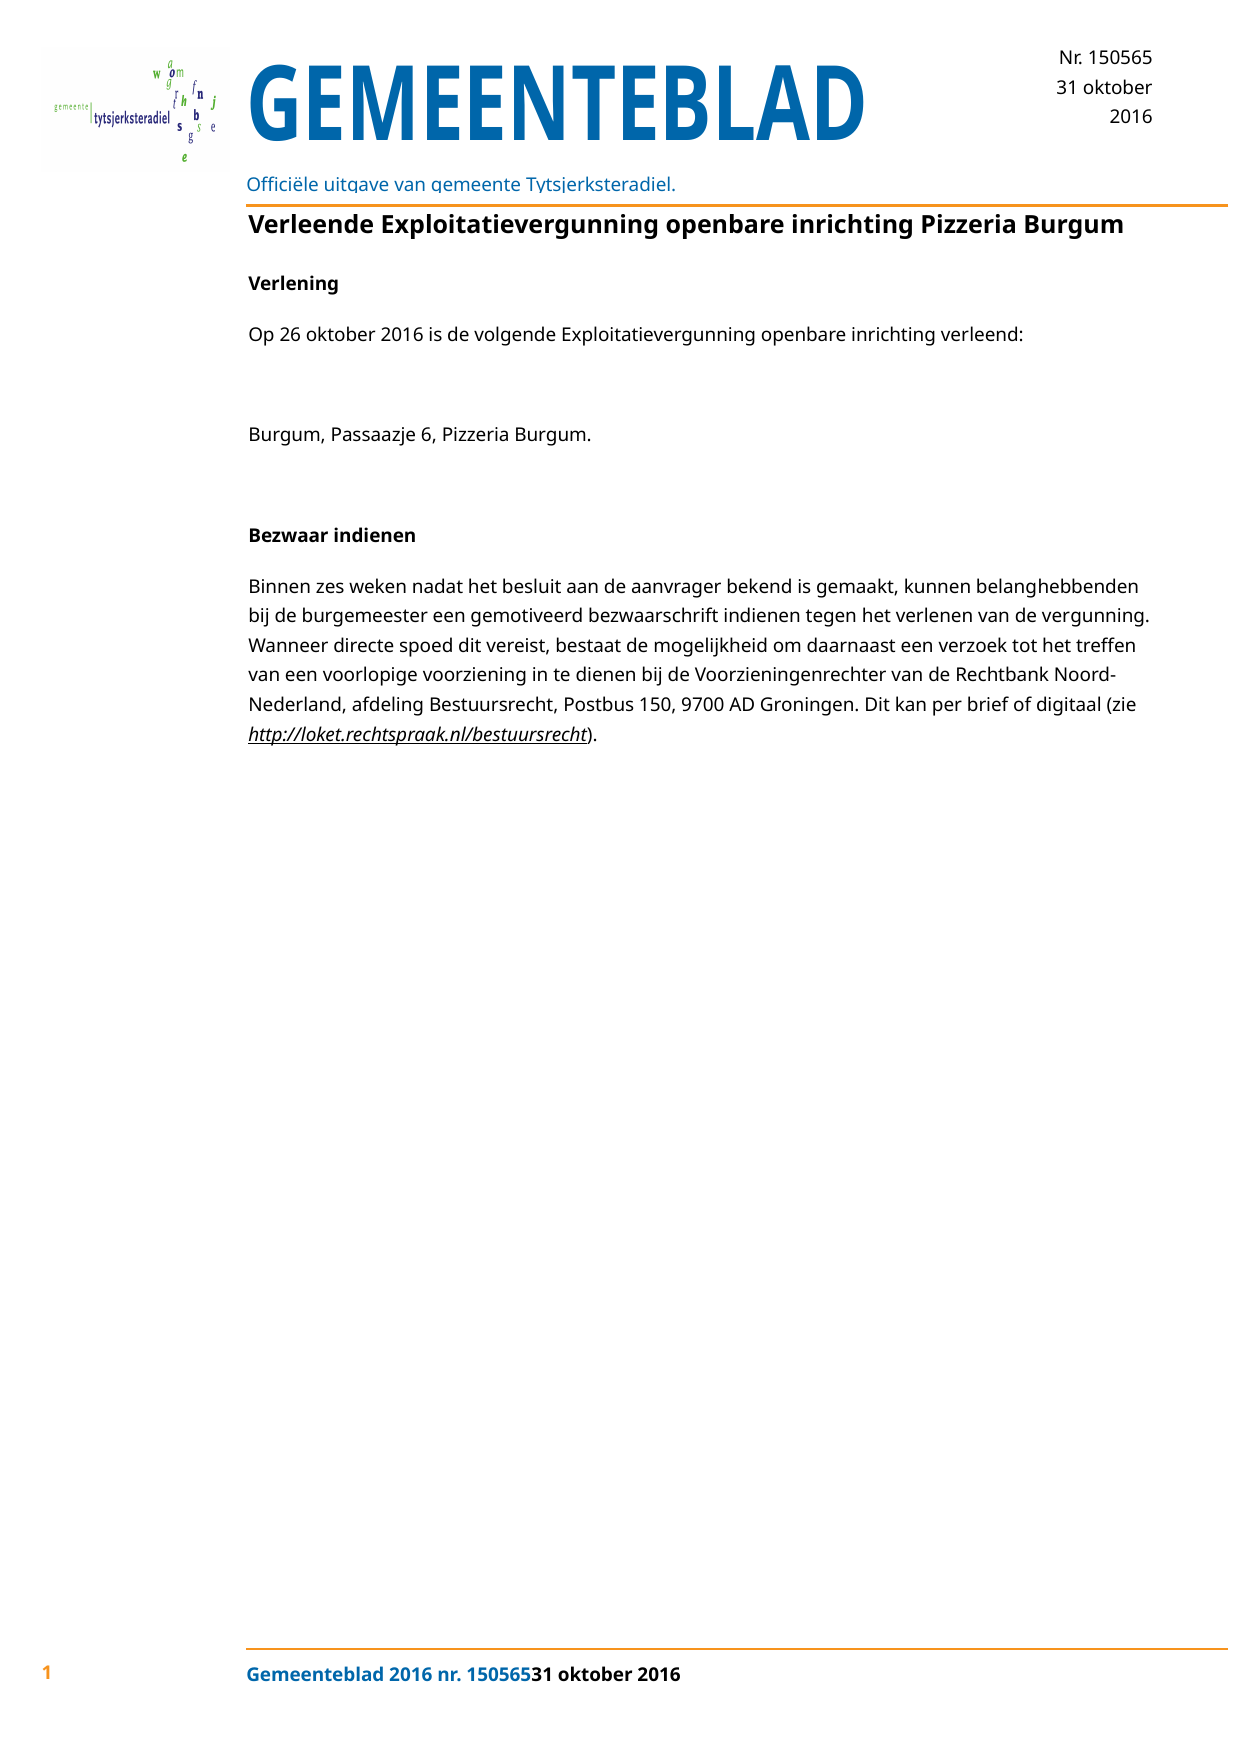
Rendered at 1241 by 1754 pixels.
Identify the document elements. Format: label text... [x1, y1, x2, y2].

text Op 26 oktober 2016 is de volgende Exploitatievergunning openbare inrichting ver­leend: [248, 321, 1152, 346]
text Verlening [248, 270, 1152, 296]
text Verleende Exploitatievergunning openbare inrichting Pizzeria Burgum [248, 207, 1152, 241]
picture [41, 47, 231, 172]
text Burgum, Passaazje 6, Pizzeria Burgum. [248, 422, 1152, 447]
text Bezwaar indienen [248, 522, 1152, 548]
text Binnen zes weken nadat het besluit aan de aanvrager bekend is gemaakt, kunnen belang­hebbenden bij de burgemeester een gemotiveerd bezwaarschrift indienen tegen het verlenen van de ver­gunning. Wanneer directe spoed dit vereist, bestaat de mogelijkheid om daarnaast een verzoek tot het treffen van een voorlopige voorziening in te dienen bij de Voorzieningenrechter van de Rechtbank Noord-Nederland, afdeling Bestuursrecht, Postbus 150, 9700 AD Groningen. Dit kan per brief of digitaal (zie http://loket.rechtspraak.nl/bestuursrecht). [248, 573, 1152, 746]
